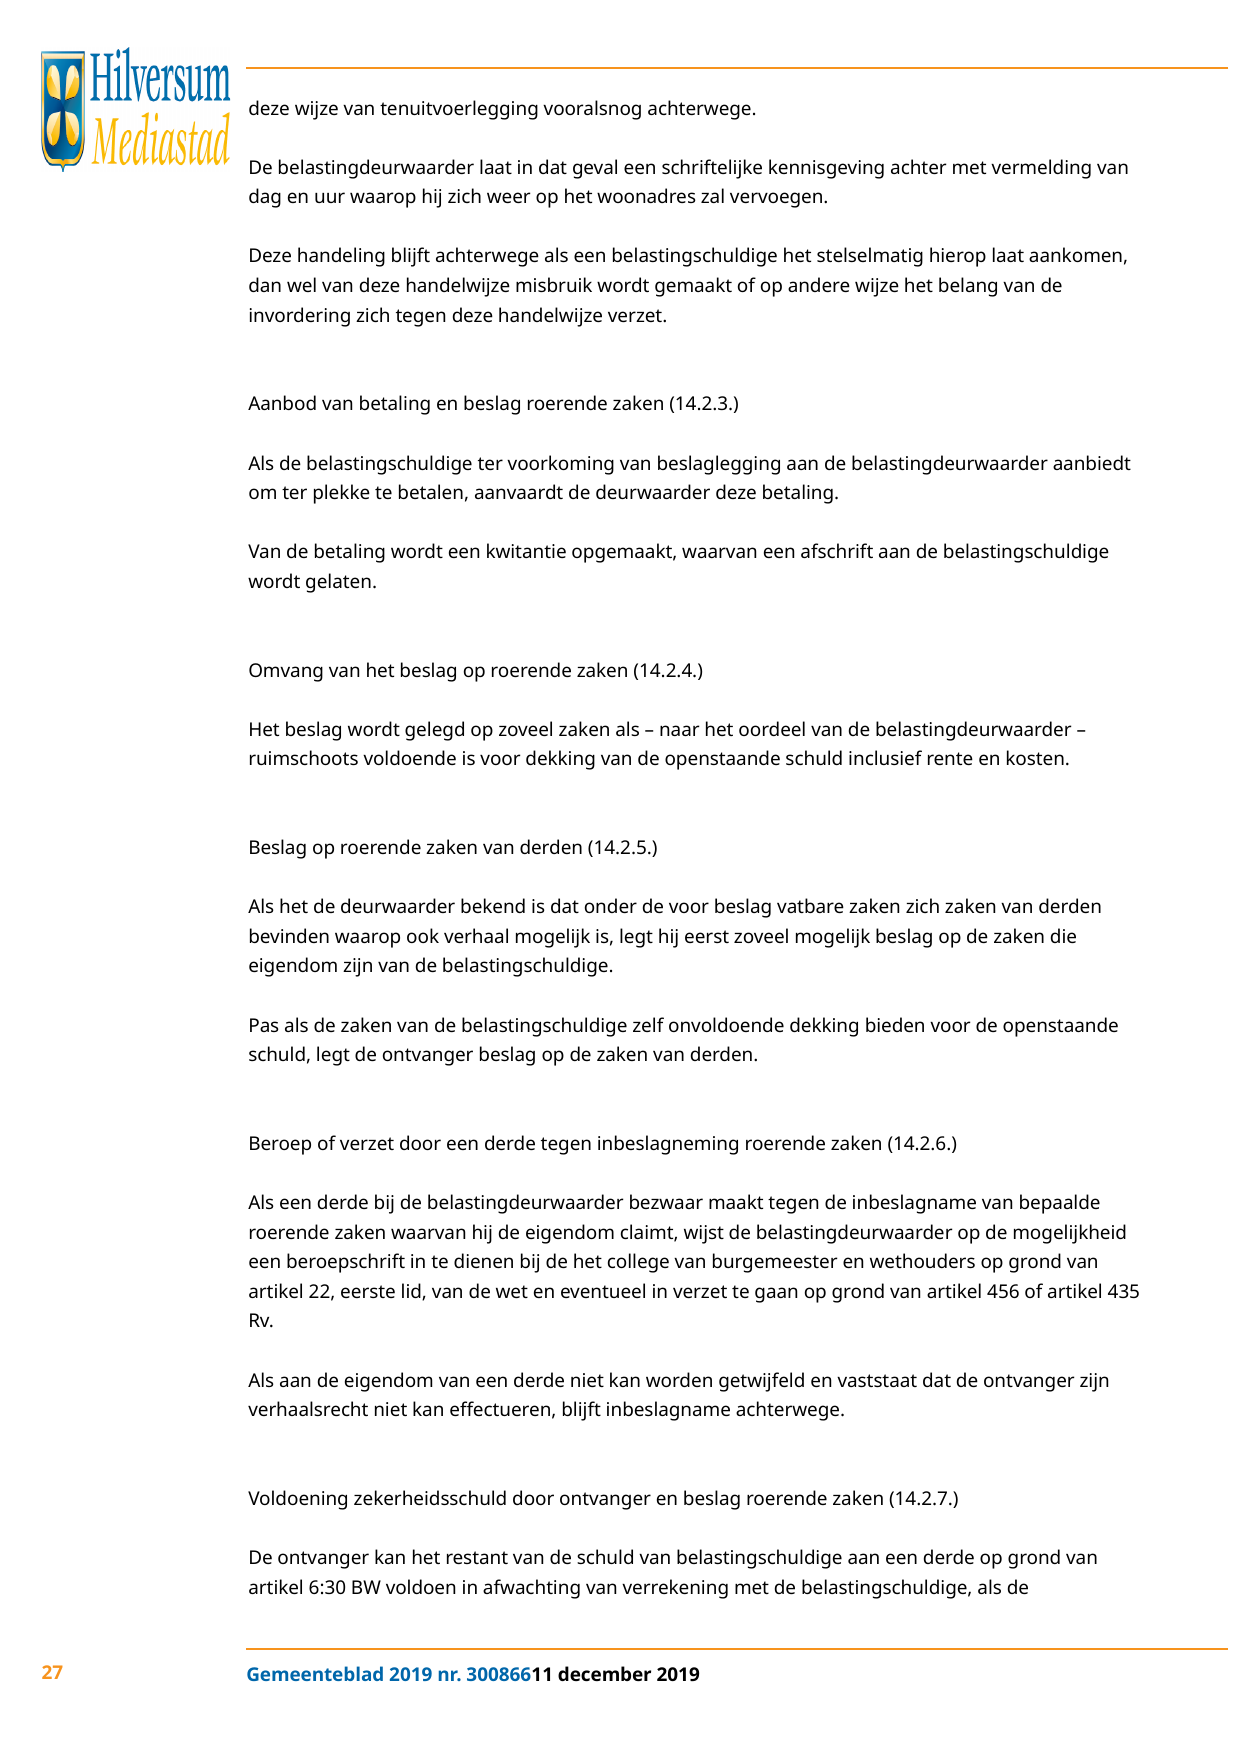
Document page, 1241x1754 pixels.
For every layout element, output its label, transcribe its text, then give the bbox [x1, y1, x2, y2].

text Als een derde bij de belastingdeurwaarder bezwaar maakt tegen de inbeslagname van bepaalde roerende zaken waarvan hij de eigendom claimt, wijst de belastingdeurwaarder op de mogelijkheid een beroepschrift in te dienen bij de het college van burgemeester en wethouders op grond van artikel 22, eerste lid, van de wet en eventueel in verzet te gaan op grond van artikel 456 of artikel 435 Rv. [248, 1189, 1152, 1333]
text Als het de deurwaarder bekend is dat onder de voor beslag vatbare zaken zich zaken van derden bevinden waarop ook verhaal mogelijk is, legt hij eerst zoveel mogelijk beslag op de zaken die eigendom zijn van de belastingschuldige. [248, 893, 1152, 978]
text De belastingdeurwaarder laat in dat geval een schriftelijke kennisgeving achter met vermelding van dag en uur waarop hij zich weer op het woonadres zal vervoegen. [248, 154, 1152, 209]
text Pas als de zaken van de belastingschuldige zelf onvoldoende dekking bieden voor de openstaande schuld, legt de ontvanger beslag op de zaken van derden. [248, 1012, 1152, 1067]
text Deze handeling blijft achterwege als een belastingschuldige het stelselmatig hierop laat aankomen, dan wel van deze handelwijze misbruik wordt gemaakt of op andere wijze het belang van de invordering zich tegen deze handelwijze verzet. [248, 243, 1152, 328]
picture [41, 47, 231, 172]
text Als de belastingschuldige ter voorkoming van beslaglegging aan de belastingdeurwaarder aanbiedt om ter plekke te betalen, aanvaardt de deurwaarder deze betaling. [248, 450, 1152, 505]
text Van de betaling wordt een kwitantie opgemaakt, waarvan een afschrift aan de belastingschuldige wordt gelaten. [248, 538, 1152, 594]
text Beslag op roerende zaken van derden (14.2.5.) [248, 834, 1152, 860]
text Het beslag wordt gelegd op zoveel zaken als – naar het oordeel van de belastingdeurwaarder – ruimschoots voldoende is voor dekking van de openstaande schuld inclusief rente en kosten. [248, 716, 1152, 771]
text deze wijze van tenuitvoerlegging vooralsnog achterwege. [248, 95, 1152, 121]
text Omvang van het beslag op roerende zaken (14.2.4.) [248, 657, 1152, 683]
text Als aan de eigendom van een derde niet kan worden getwijfeld en vaststaat dat de ontvanger zijn verhaalsrecht niet kan effectueren, blijft inbeslagname achterwege. [248, 1367, 1152, 1422]
text Beroep of verzet door een derde tegen inbeslagneming roerende zaken (14.2.6.) [248, 1130, 1152, 1156]
text Voldoening zekerheidsschuld door ontvanger en beslag roerende zaken (14.2.7.) [248, 1485, 1152, 1511]
text De ontvanger kan het restant van de schuld van belastingschuldige aan een derde op grond van artikel 6:30 BW voldoen in afwachting van verrekening met de belastingschuldige, als de [248, 1544, 1152, 1600]
text Aanbod van betaling en beslag roerende zaken (14.2.3.) [248, 391, 1152, 416]
